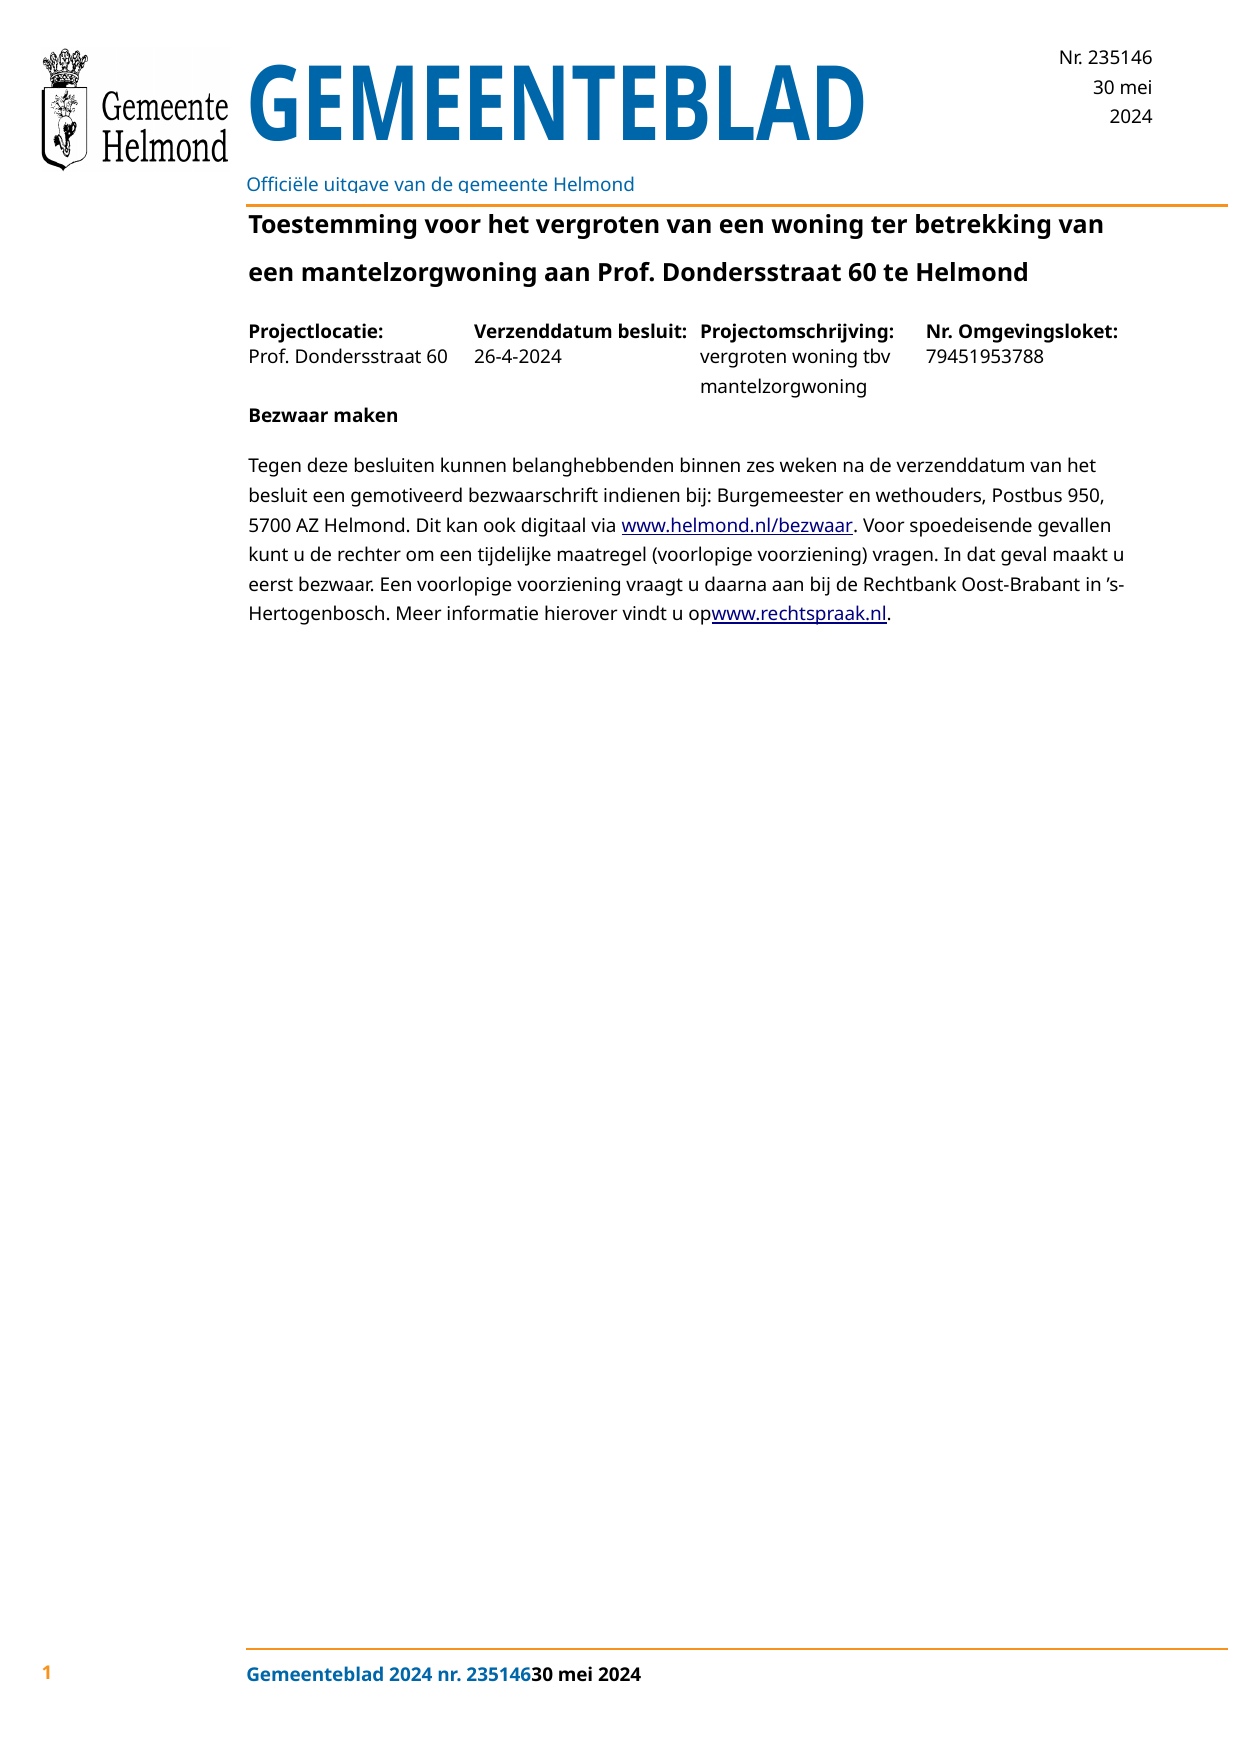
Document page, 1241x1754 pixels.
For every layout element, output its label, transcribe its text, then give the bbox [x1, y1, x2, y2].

table_header Verzenddatum besluit: [474, 318, 700, 344]
table_cell 79451953788 [926, 344, 1152, 399]
text Toestemming voor het vergroten van een woning ter betrekking van een mantelzorgwoning aan Prof. Dondersstraat 60 te Helmond [248, 207, 1152, 288]
table_header Nr. Omgevingsloket: [926, 318, 1152, 344]
table_cell 26-4-2024 [474, 344, 700, 399]
table_cell vergroten woning tbv mantelzorgwoning [700, 344, 926, 399]
table_cell Prof. Dondersstraat 60 [248, 344, 474, 399]
picture [41, 47, 231, 172]
text Bezwaar maken [248, 402, 1152, 428]
text Tegen deze besluiten kunnen belanghebbenden binnen zes weken na de verzenddatum van het besluit een gemotiveerd bezwaarschrift indienen bij: Burgemeester en wethouders, Postbus 950, 5700 AZ Helmond. Dit kan ook digitaal via www.helmond.nl/bezwaar. Voor spoedeisende gevallen kunt u de rechter om een tijdelijke maatregel (voorlopige voorziening) vragen. In dat geval maakt u eerst bezwaar. Een voorlopige voorziening vraagt u daarna aan bij de Rechtbank Oost-Brabant in ’s-Hertogenbosch. Meer informatie hierover vindt u opwww.rechtspraak.nl. [248, 453, 1152, 626]
table_header Projectomschrijving: [700, 318, 926, 344]
table_header Projectlocatie: [248, 318, 474, 344]
